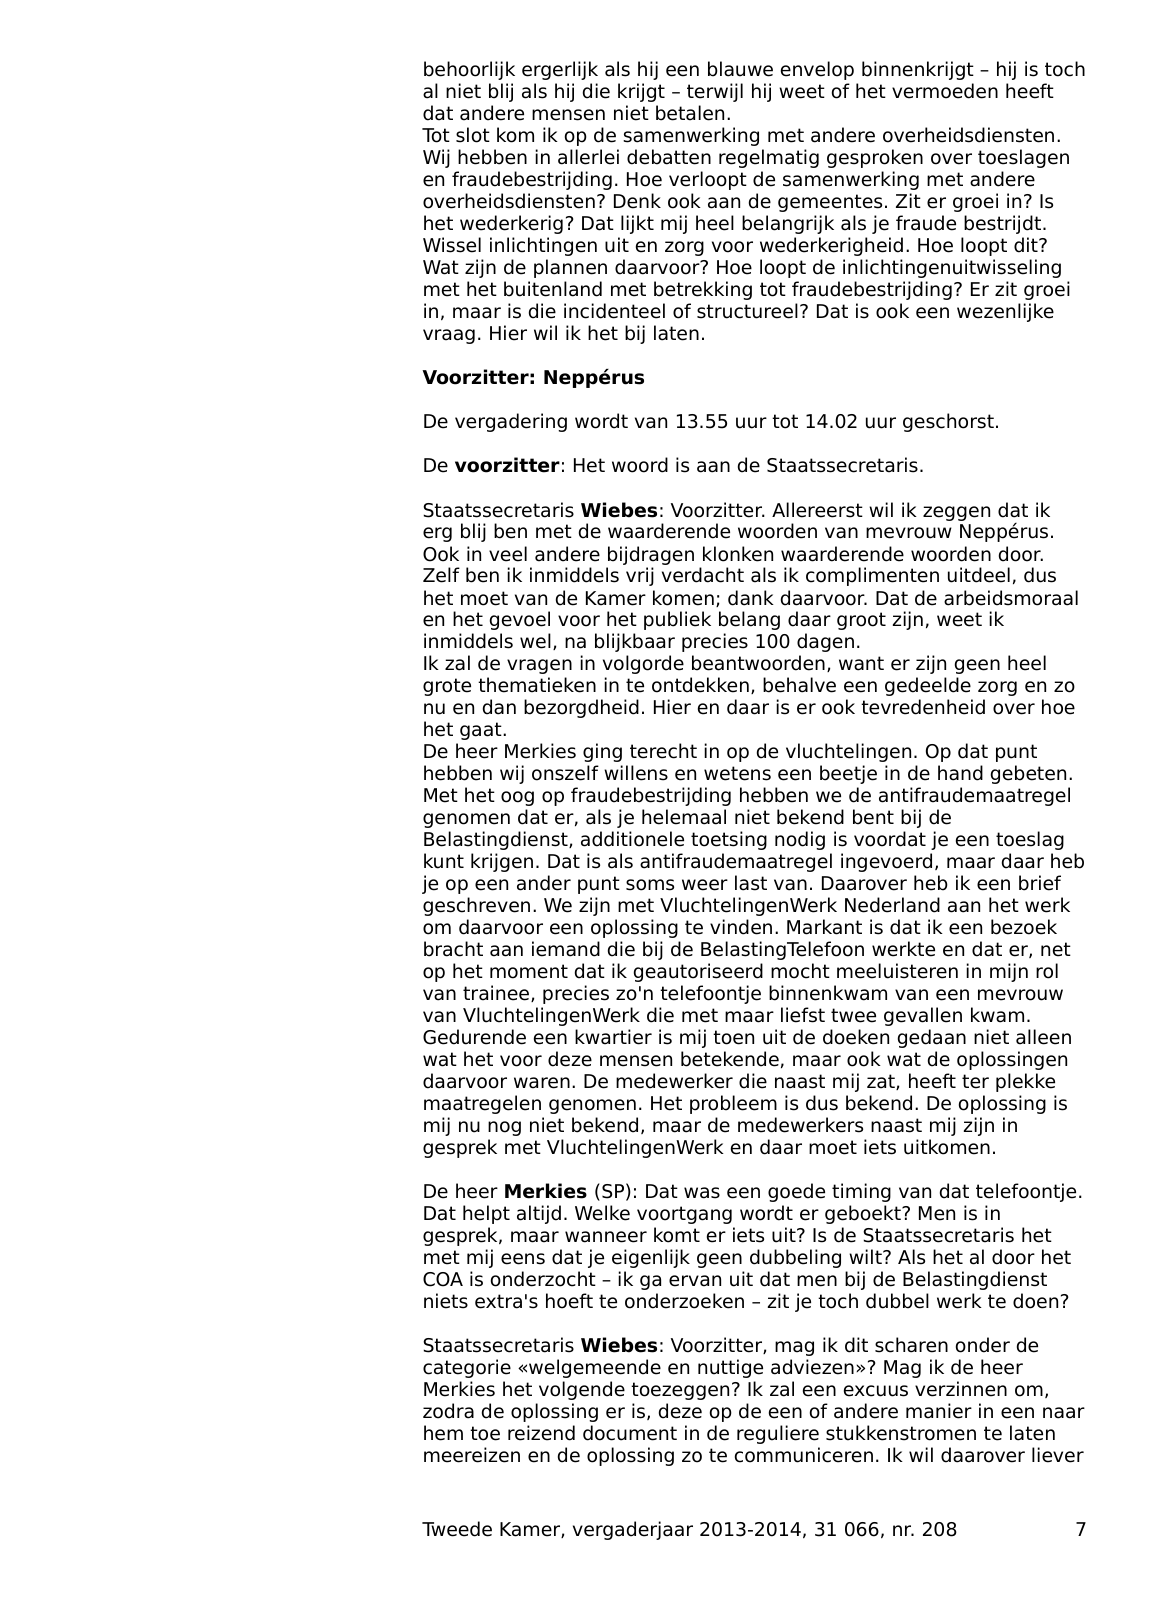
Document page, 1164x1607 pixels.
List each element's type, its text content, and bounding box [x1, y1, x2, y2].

text De heer Merkies (SP): Dat was een goede timing van dat telefoontje. Dat helpt altijd. Welke voortgang wordt er geboekt? Men is in gesprek, maar wanneer komt er iets uit? Is de Staatssecretaris het met mij eens dat je eigenlijk geen dubbeling wilt? Als het al door het COA is onderzocht – ik ga ervan uit dat men bij de Belastingdienst niets extra's hoeft te onderzoeken – zit je toch dubbel werk te doen? [422, 1181, 1087, 1313]
text Ik zal de vragen in volgorde beantwoorden, want er zijn geen heel grote thematieken in te ontdekken, behalve een gedeelde zorg en zo nu en dan bezorgdheid. Hier en daar is er ook tevredenheid over hoe het gaat. [422, 653, 1087, 741]
text De vergadering wordt van 13.55 uur tot 14.02 uur geschorst. [422, 411, 1087, 433]
text Staatssecretaris Wiebes: Voorzitter, mag ik dit scharen onder de categorie «welgemeende en nuttige adviezen»? Mag ik de heer Merkies het volgende toezeggen? Ik zal een excuus verzinnen om, zodra de oplossing er is, deze op de een of andere manier in een naar hem toe reizend document in de reguliere stukkenstromen te laten meereizen en de oplossing zo te communiceren. Ik wil daarover liever [422, 1335, 1087, 1467]
subtitle Voorzitter: Neppérus [422, 367, 1087, 389]
text Tot slot kom ik op de samenwerking met andere overheidsdiensten. Wij hebben in allerlei debatten regelmatig gesproken over toeslagen en fraudebestrijding. Hoe verloopt de samenwerking met andere overheidsdiensten? Denk ook aan de gemeentes. Zit er groei in? Is het wederkerig? Dat lijkt mij heel belangrijk als je fraude bestrijdt. Wissel inlichtingen uit en zorg voor wederkerigheid. Hoe loopt dit? Wat zijn de plannen daarvoor? Hoe loopt de inlichtingenuitwisseling met het buitenland met betrekking tot fraudebestrijding? Er zit groei in, maar is die incidenteel of structureel? Dat is ook een wezenlijke vraag. Hier wil ik het bij laten. [422, 125, 1087, 345]
text Staatssecretaris Wiebes: Voorzitter. Allereerst wil ik zeggen dat ik erg blij ben met de waarderende woorden van mevrouw Neppérus. Ook in veel andere bijdragen klonken waarderende woorden door. Zelf ben ik inmiddels vrij verdacht als ik complimenten uitdeel, dus het moet van de Kamer komen; dank daarvoor. Dat de arbeidsmoraal en het gevoel voor het publiek belang daar groot zijn, weet ik inmiddels wel, na blijkbaar precies 100 dagen. [422, 499, 1087, 653]
text De voorzitter: Het woord is aan de Staatssecretaris. [422, 455, 1087, 477]
text behoorlijk ergerlijk als hij een blauwe envelop binnenkrijgt – hij is toch al niet blij als hij die krijgt – terwijl hij weet of het vermoeden heeft dat andere mensen niet betalen. [422, 59, 1087, 125]
text De heer Merkies ging terecht in op de vluchtelingen. Op dat punt hebben wij onszelf willens en wetens een beetje in de hand gebeten. Met het oog op fraudebestrijding hebben we de antifraudemaatregel genomen dat er, als je helemaal niet bekend bent bij de Belastingdienst, additionele toetsing nodig is voordat je een toeslag kunt krijgen. Dat is als antifraudemaatregel ingevoerd, maar daar heb je op een ander punt soms weer last van. Daarover heb ik een brief geschreven. We zijn met VluchtelingenWerk Nederland aan het werk om daarvoor een oplossing te vinden. Markant is dat ik een bezoek bracht aan iemand die bij de BelastingTelefoon werkte en dat er, net op het moment dat ik geautoriseerd mocht meeluisteren in mijn rol van trainee, precies zo'n telefoontje binnenkwam van een mevrouw van VluchtelingenWerk die met maar liefst twee gevallen kwam. Gedurende een kwartier is mij toen uit de doeken gedaan niet alleen wat het voor deze mensen betekende, maar ook wat de oplossingen daarvoor waren. De medewerker die naast mij zat, heeft ter plekke maatregelen genomen. Het probleem is dus bekend. De oplossing is mij nu nog niet bekend, maar de medewerkers naast mij zijn in gesprek met VluchtelingenWerk en daar moet iets uitkomen. [422, 741, 1087, 1159]
